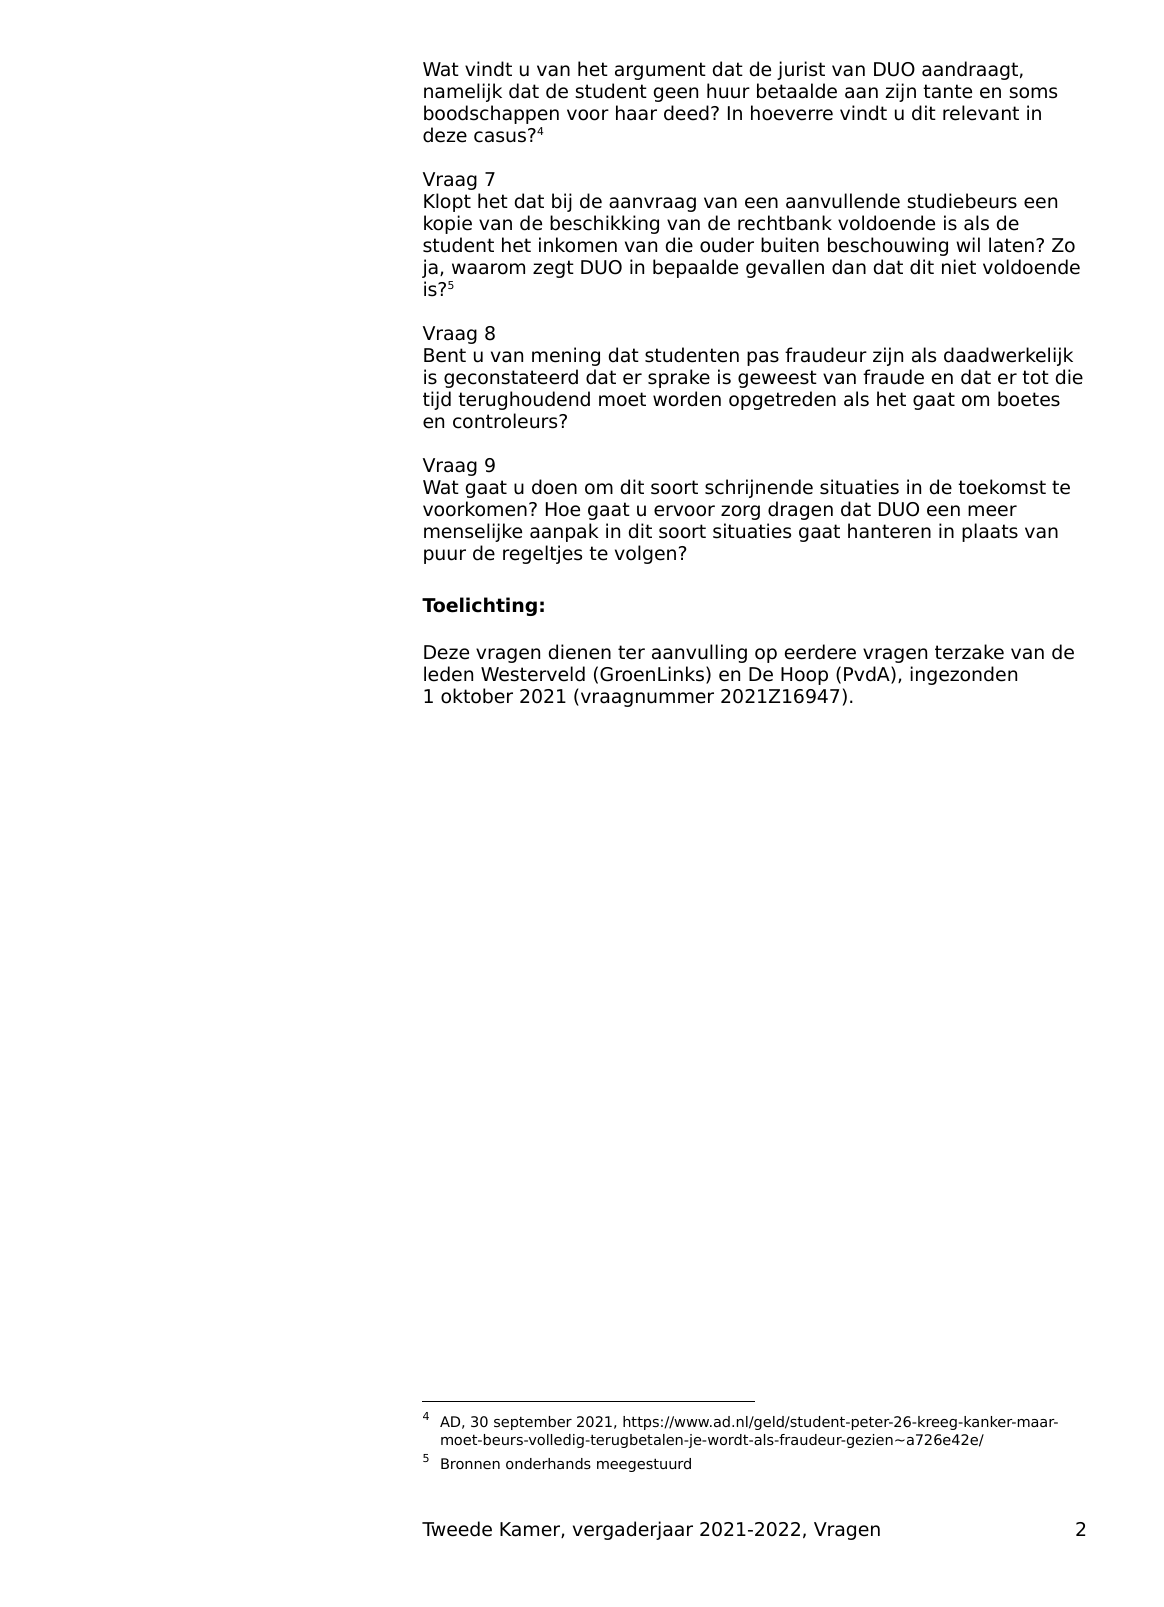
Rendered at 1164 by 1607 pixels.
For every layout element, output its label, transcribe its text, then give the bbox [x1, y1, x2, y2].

text Wat gaat u doen om dit soort schrijnende situaties in de toekomst te voorkomen? Hoe gaat u ervoor zorg dragen dat DUO een meer menselijke aanpak in dit soort situaties gaat hanteren in plaats van puur de regeltjes te volgen? [422, 477, 1087, 565]
text Vraag 7 [422, 169, 1087, 191]
text Deze vragen dienen ter aanvulling op eerdere vragen terzake van de leden Westerveld (GroenLinks) en De Hoop (PvdA), ingezonden 1 oktober 2021 (vraagnummer 2021Z16947). [422, 642, 1087, 708]
text Bent u van mening dat studenten pas fraudeur zijn als daadwerkelijk is geconstateerd dat er sprake is geweest van fraude en dat er tot die tijd terughoudend moet worden opgetreden als het gaat om boetes en controleurs? [422, 345, 1087, 433]
subtitle Toelichting: [422, 595, 1087, 617]
text AD, 30 september 2021, https://www.ad.nl/geld/student-peter-26-kreeg-kanker-maar-moet-beurs-volledig-terugbetalen-je-wordt-als-fraudeur-gezien~a726e42e/ [422, 1410, 1087, 1449]
text Klopt het dat bij de aanvraag van een aanvullende studiebeurs een kopie van de beschikking van de rechtbank voldoende is als de student het inkomen van die ouder buiten beschouwing wil laten? Zo ja, waarom zegt DUO in bepaalde gevallen dan dat dit niet voldoende is? [422, 191, 1087, 301]
text Wat vindt u van het argument dat de jurist van DUO aandraagt, namelijk dat de student geen huur betaalde aan zijn tante en soms boodschappen voor haar deed? In hoeverre vindt u dit relevant in deze casus? [422, 59, 1087, 147]
text Bronnen onderhands meegestuurd [422, 1452, 1087, 1474]
text Vraag 8 [422, 323, 1087, 345]
text Vraag 9 [422, 455, 1087, 477]
